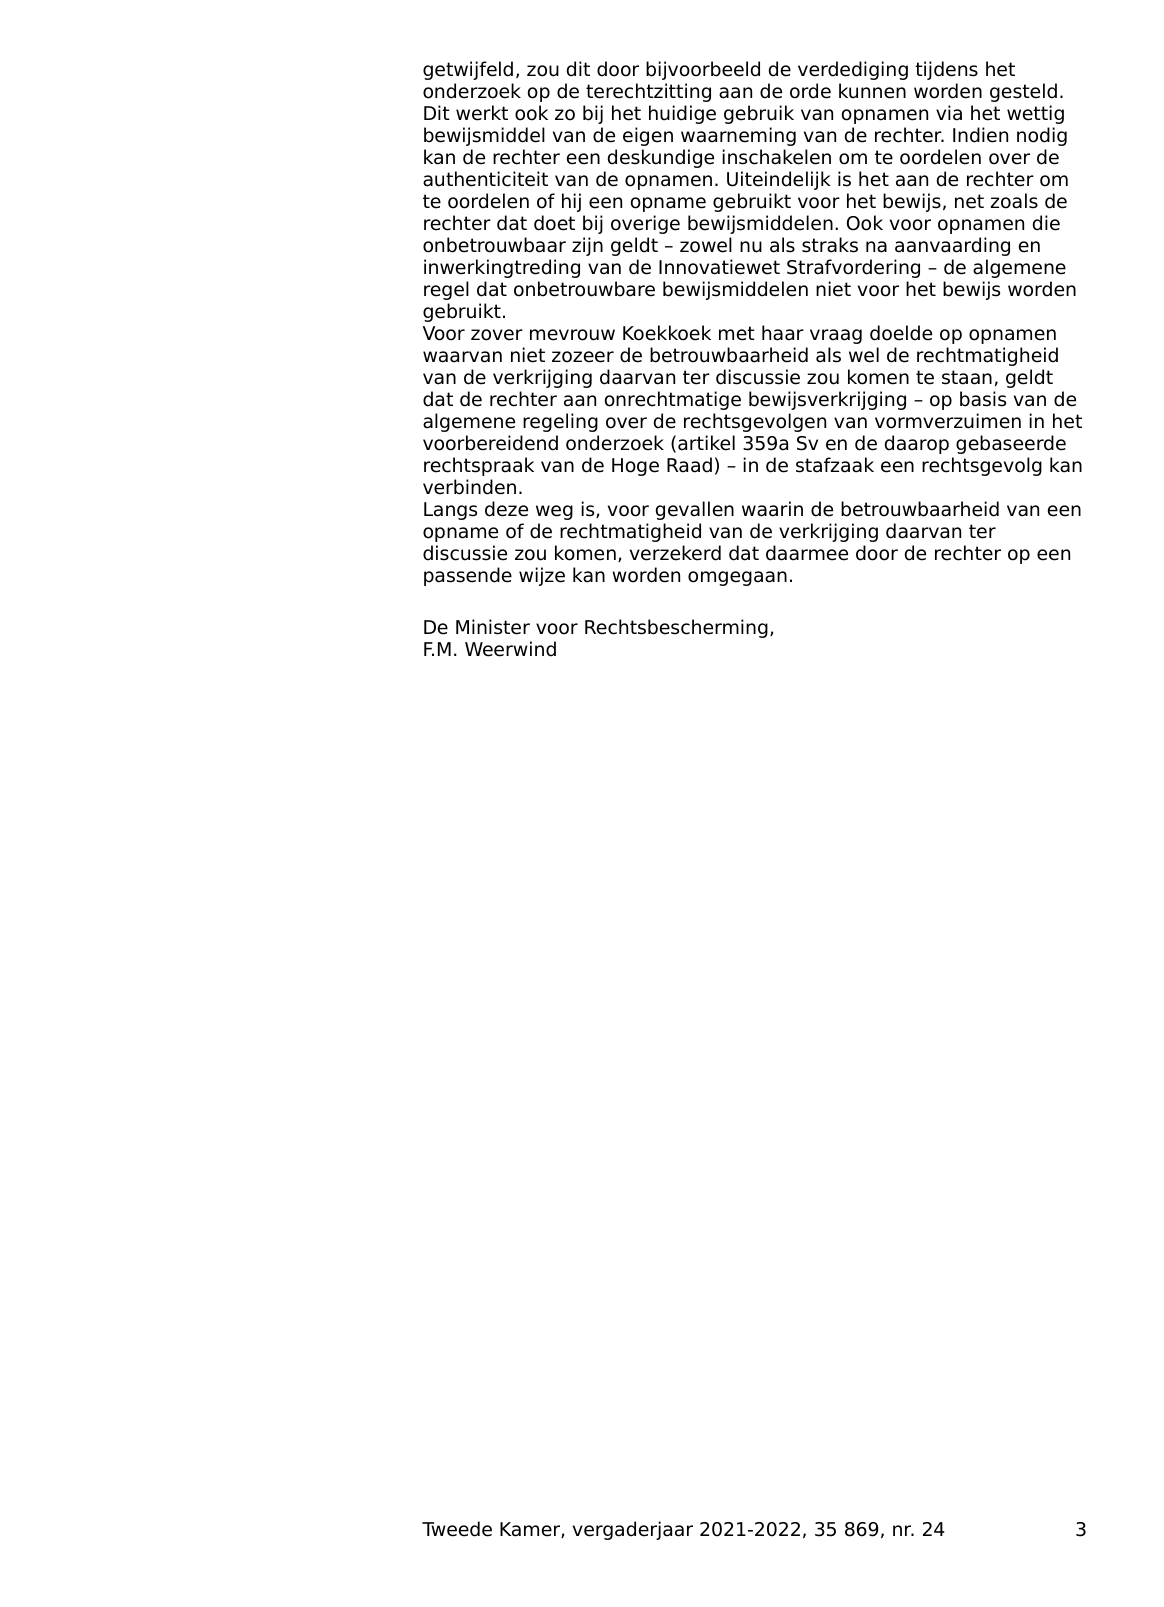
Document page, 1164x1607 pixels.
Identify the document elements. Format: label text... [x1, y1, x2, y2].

text Langs deze weg is, voor gevallen waarin de betrouwbaarheid van een opname of de rechtmatigheid van de verkrijging daarvan ter discussie zou komen, verzekerd dat daarmee door de rechter op een passende wijze kan worden omgegaan. [422, 499, 1087, 587]
text getwijfeld, zou dit door bijvoorbeeld de verdediging tijdens het onderzoek op de terechtzitting aan de orde kunnen worden gesteld. Dit werkt ook zo bij het huidige gebruik van opnamen via het wettig bewijsmiddel van de eigen waarneming van de rechter. Indien nodig kan de rechter een deskundige inschakelen om te oordelen over de authenticiteit van de opnamen. Uiteindelijk is het aan de rechter om te oordelen of hij een opname gebruikt voor het bewijs, net zoals de rechter dat doet bij overige bewijsmiddelen. Ook voor opnamen die onbetrouwbaar zijn geldt – zowel nu als straks na aanvaarding en inwerkingtreding van de Innovatiewet Strafvordering – de algemene regel dat onbetrouwbare bewijsmiddelen niet voor het bewijs worden gebruikt. [422, 59, 1087, 323]
text Voor zover mevrouw Koekkoek met haar vraag doelde op opnamen waarvan niet zozeer de betrouwbaarheid als wel de rechtmatigheid van de verkrijging daarvan ter discussie zou komen te staan, geldt dat de rechter aan onrechtmatige bewijsverkrijging – op basis van de algemene regeling over de rechtsgevolgen van vormverzuimen in het voorbereidend onderzoek (artikel 359a Sv en de daarop gebaseerde rechtspraak van de Hoge Raad) – in de stafzaak een rechtsgevolg kan verbinden. [422, 323, 1087, 499]
text De Minister voor Rechtsbescherming, F.M. Weerwind [422, 617, 1087, 661]
